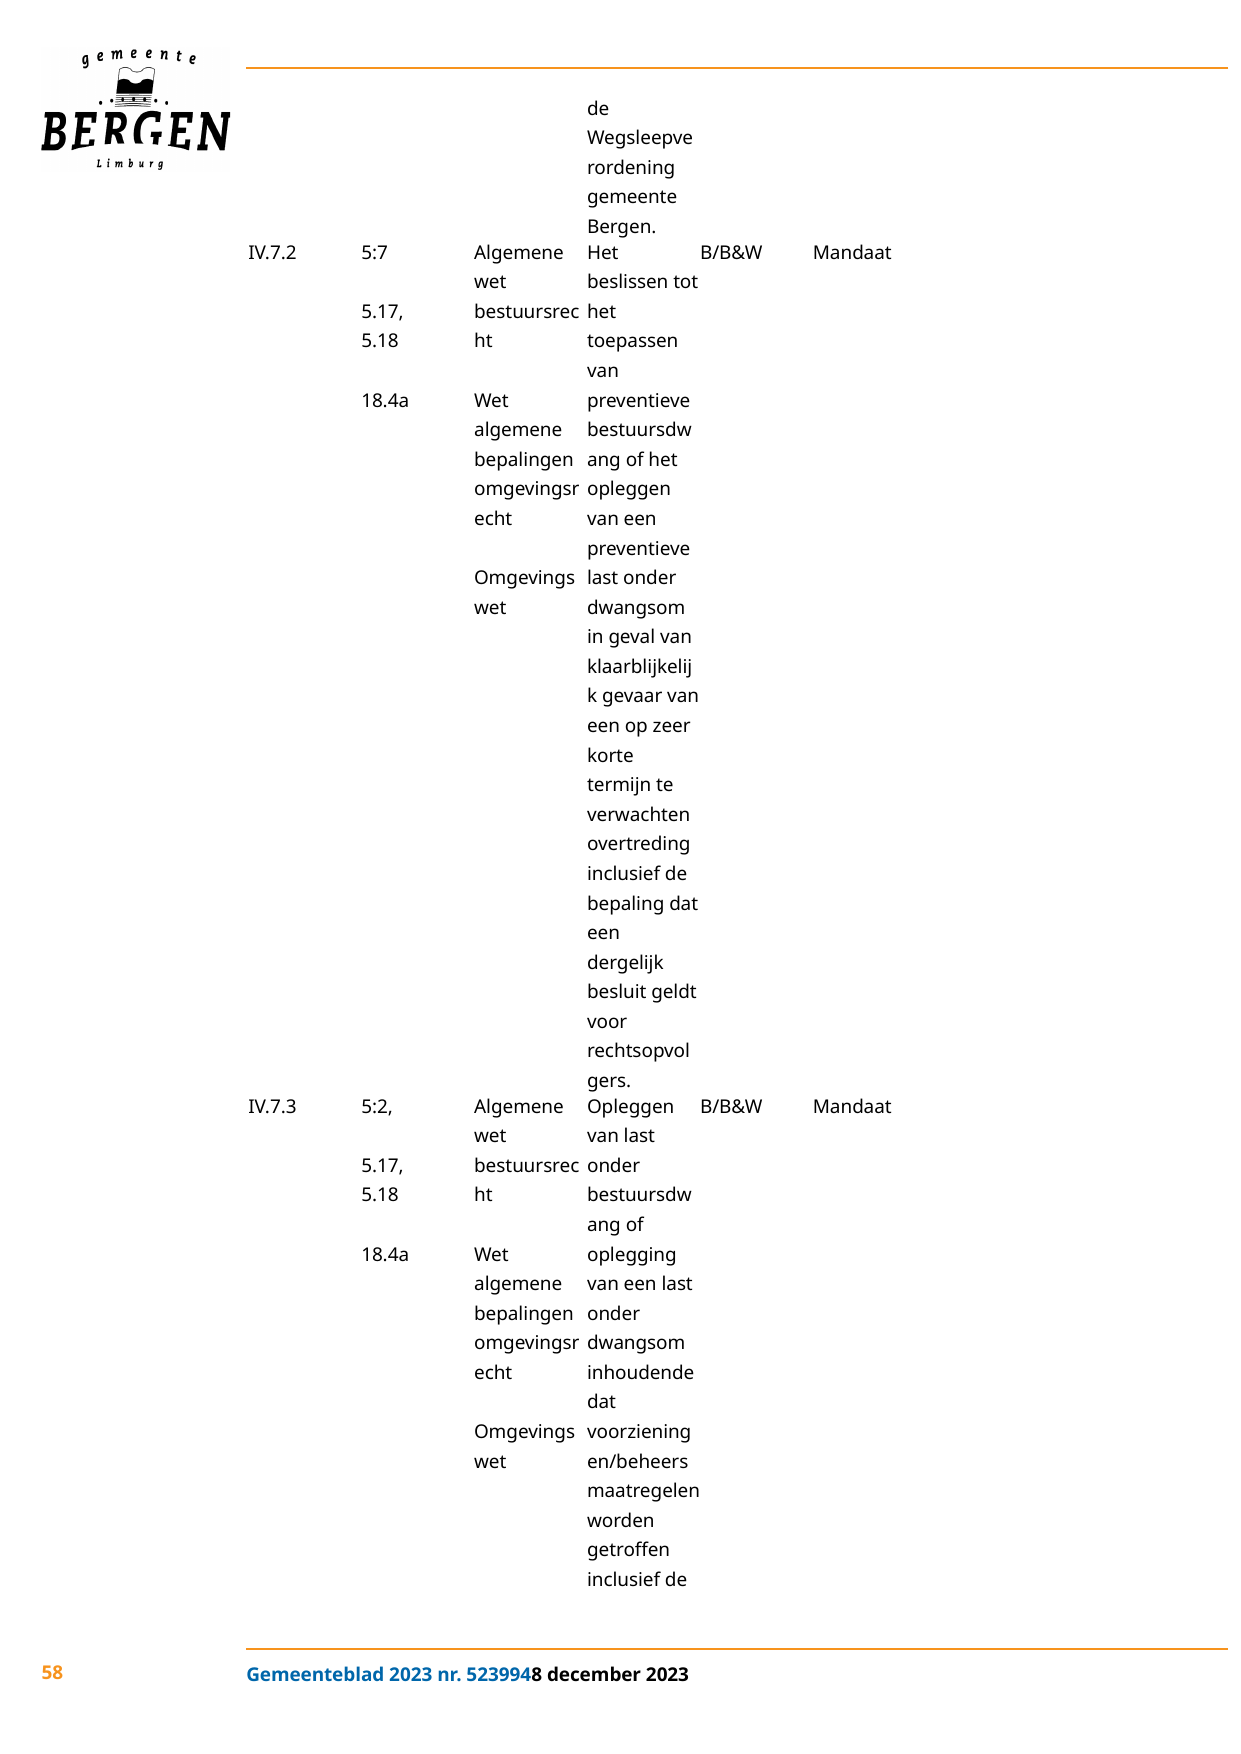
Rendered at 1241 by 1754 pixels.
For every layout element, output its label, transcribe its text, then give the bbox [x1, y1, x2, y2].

table_cell 5:2, 5.17, 5.18 18.4a [361, 1093, 474, 1592]
table_cell Het beslissen tot het toepassen van preventieve bestuursdwang of het opleggen van een preventieve last onder dwangsom in geval van klaarblijkelijk gevaar van een op zeer korte termijn te verwachten overtreding inclusief de bepaling dat een dergelijk besluit geldt voor rechtsopvolgers. [587, 239, 700, 1093]
table_cell [361, 95, 474, 239]
table_cell IV.7.2 [248, 239, 361, 1093]
table_cell [1039, 239, 1152, 1093]
table_cell [1039, 1093, 1152, 1592]
table_cell IV.7.3 [248, 1093, 361, 1592]
table_cell [700, 95, 813, 239]
table_cell Mandaat [813, 239, 926, 1093]
table_cell Algemene wet bestuursrecht Wet algemene bepalingen omgevingsrecht Omgevingswet [474, 239, 587, 1093]
table_cell 5:7 5.17, 5.18 18.4a [361, 239, 474, 1093]
table_cell [474, 95, 587, 239]
table_cell Mandaat [813, 1093, 926, 1592]
table_cell [926, 239, 1038, 1093]
picture [41, 47, 231, 172]
table_cell Algemene wet bestuursrecht Wet algemene bepalingen omgevingsrecht Omgevingswet [474, 1093, 587, 1592]
table_cell [926, 95, 1038, 239]
table_cell B/B&W [700, 239, 813, 1093]
table_cell [1039, 95, 1152, 239]
table_cell [813, 95, 926, 239]
table_cell de Wegsleepverordening gemeente Bergen. [587, 95, 700, 239]
table_cell Opleggen van last onder bestuursdwang of oplegging van een last onder dwangsom inhoudende dat voorzieningen/beheersmaatregelen worden getroffen inclusief de [587, 1093, 700, 1592]
table_cell [926, 1093, 1038, 1592]
table_cell B/B&W [700, 1093, 813, 1592]
table_cell [248, 95, 361, 239]
